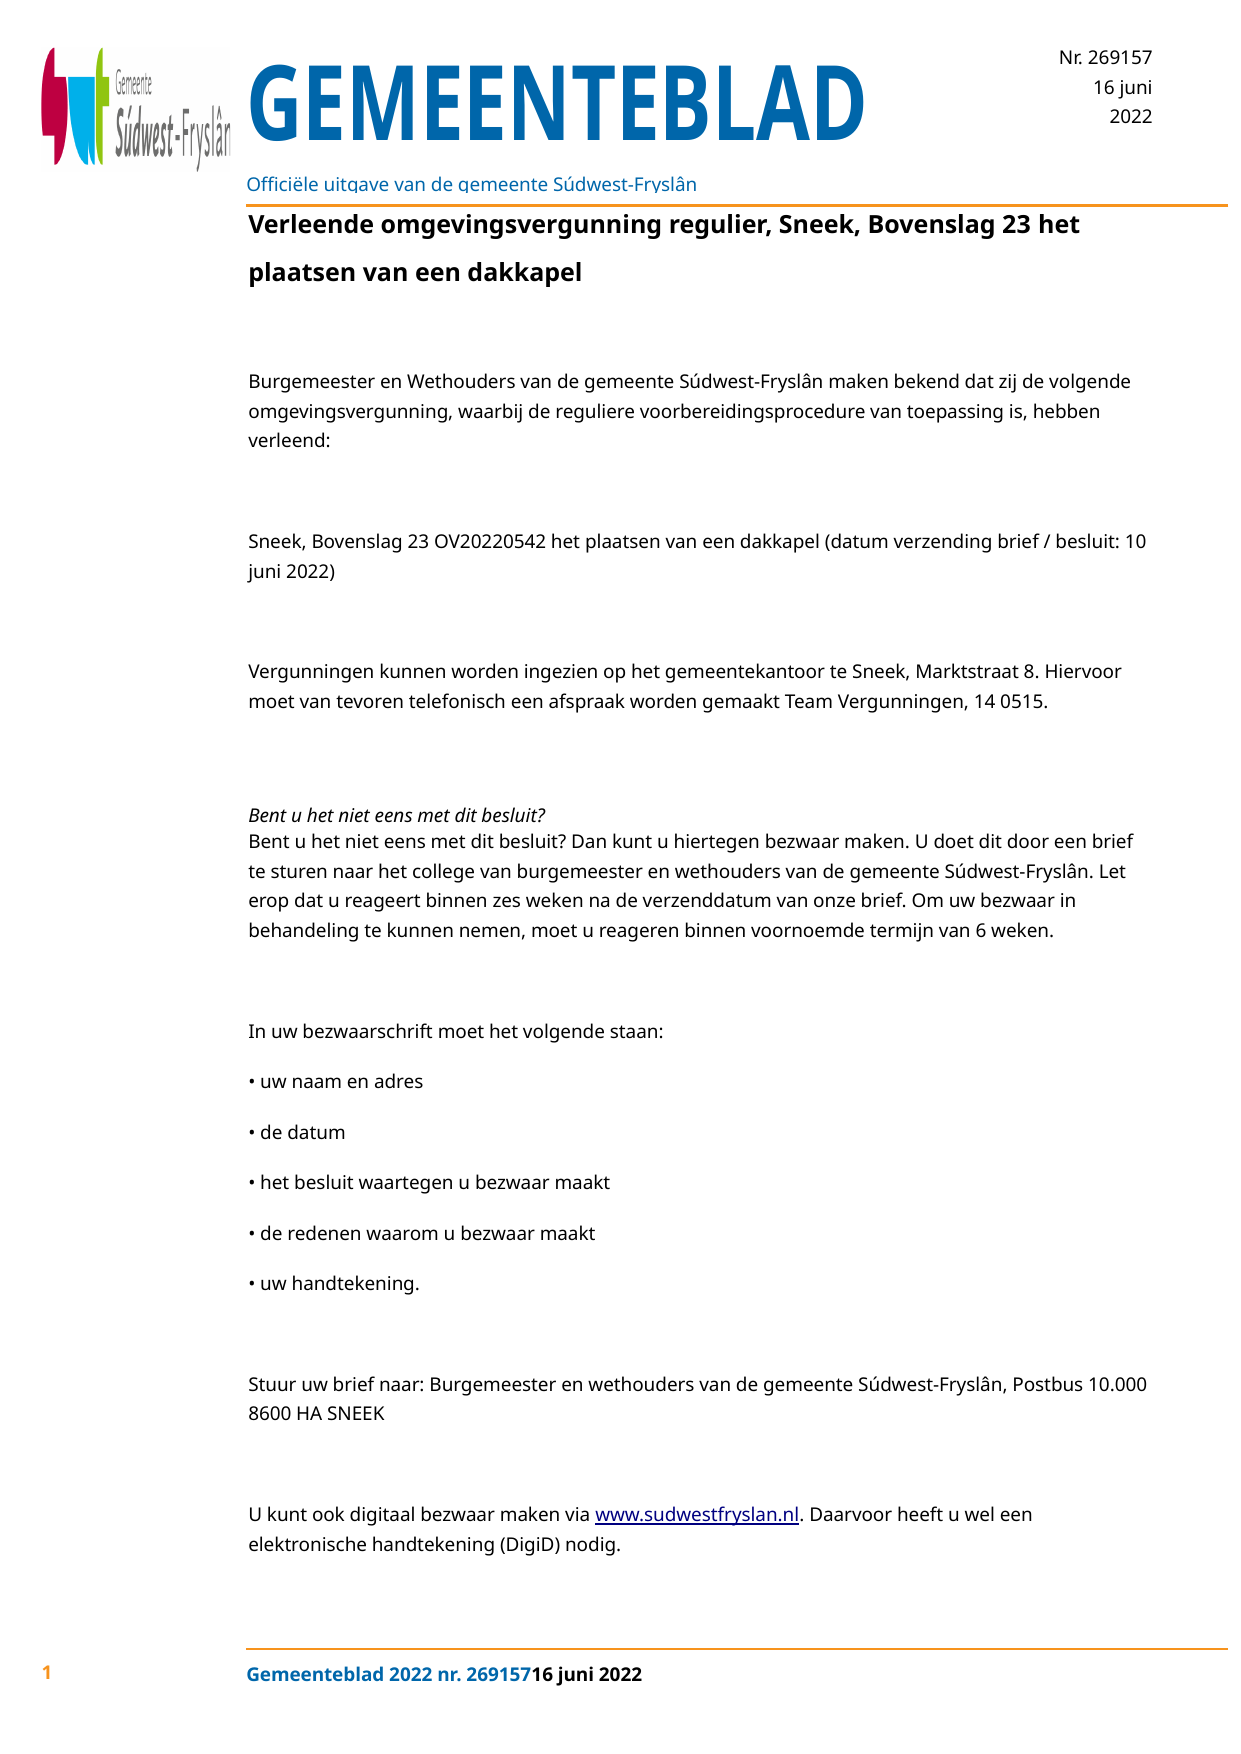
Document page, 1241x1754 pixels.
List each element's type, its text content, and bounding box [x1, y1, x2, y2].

picture [41, 47, 231, 172]
text Bent u het niet eens met dit besluit? Dan kunt u hiertegen bezwaar maken. U doet dit door een brief te sturen naar het college van burgemeester en wethouders van de gemeente Súdwest-Fryslân. Let erop dat u reageert binnen zes weken na de verzenddatum van onze brief. Om uw bezwaar in behandeling te kunnen nemen, moet u reageren binnen voornoemde termijn van 6 weken. [248, 828, 1152, 943]
text Stuur uw brief naar: Burgemeester en wethouders van de gemeente Súdwest-Fryslân, Postbus 10.000 8600 HA SNEEK [248, 1371, 1152, 1426]
text Bent u het niet eens met dit besluit? [248, 803, 1152, 828]
text • uw handtekening. [248, 1270, 1152, 1296]
text U kunt ook digitaal bezwaar maken via www.sudwestfryslan.nl. Daarvoor heeft u wel een elektronische handtekening (DigiD) nodig. [248, 1501, 1152, 1557]
text Burgemeester en Wethouders van de gemeente Súdwest-Fryslân maken bekend dat zij de volgende omgevingsvergunning, waarbij de reguliere voorbereidingsprocedure van toepassing is, hebben verleend: [248, 368, 1152, 453]
text • het besluit waartegen u bezwaar maakt [248, 1169, 1152, 1195]
text Sneek, Bovenslag 23 OV20220542 het plaatsen van een dakkapel (datum verzending brief / besluit: 10 juni 2022) [248, 528, 1152, 584]
text • uw naam en adres [248, 1068, 1152, 1094]
text Verleende omgevingsvergunning regulier, Sneek, Bovenslag 23 het plaatsen van een dakkapel [248, 207, 1152, 288]
text Vergunningen kunnen worden ingezien op het gemeentekantoor te Sneek, Marktstraat 8. Hiervoor moet van tevoren telefonisch een afspraak worden gemaakt Team Vergunningen, 14 0515. [248, 659, 1152, 714]
text In uw bezwaarschrift moet het volgende staan: [248, 1018, 1152, 1044]
text • de redenen waarom u bezwaar maakt [248, 1220, 1152, 1245]
text • de datum [248, 1119, 1152, 1144]
